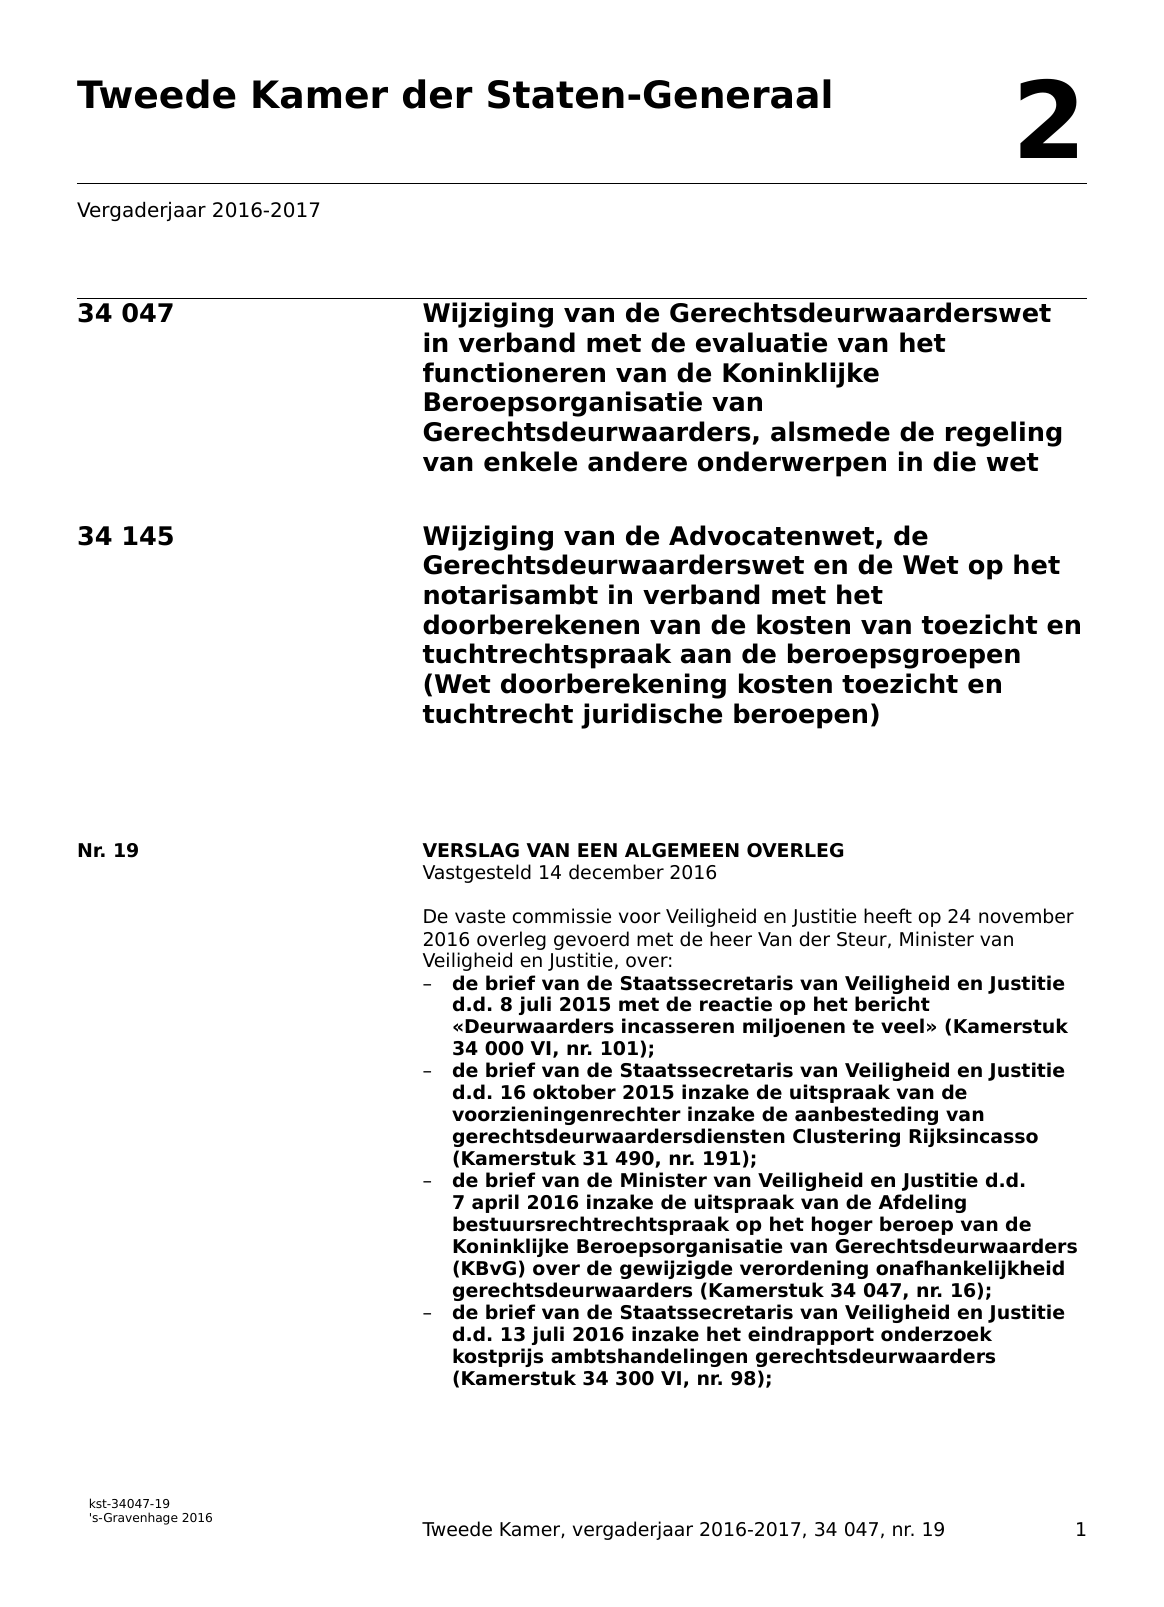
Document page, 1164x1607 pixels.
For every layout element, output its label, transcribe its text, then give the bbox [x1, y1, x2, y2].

table_header 2 [886, 59, 1087, 183]
text Vastgesteld 14 december 2016 [422, 862, 1087, 884]
text – de brief van de Staatssecretaris van Veiligheid en Justitie d.d. 8 juli 2015 met de reactie op het bericht «Deurwaarders incasseren miljoenen te veel» (Kamerstuk 34 000 VI, nr. 101); [422, 972, 1087, 1060]
table_header Tweede Kamer der Staten-Generaal [77, 59, 886, 183]
text – de brief van de Minister van Veiligheid en Justitie d.d. 7 april 2016 inzake de uitspraak van de Afdeling bestuursrechtrechtspraak op het hoger beroep van de Koninklijke Beroepsorganisatie van Gerechtsdeurwaarders (KBvG) over de gewijzigde verordening onafhankelijkheid gerechtsdeurwaarders (Kamerstuk 34 047, nr. 16); [422, 1170, 1087, 1302]
text kst-34047-19 [88, 1497, 323, 1511]
text – de brief van de Staatssecretaris van Veiligheid en Justitie d.d. 13 juli 2016 inzake het eindrapport onderzoek kostprijs ambtshandelingen gerechtsdeurwaarders (Kamerstuk 34 300 VI, nr. 98); [422, 1302, 1087, 1390]
subtitle 34 047 Wijziging van de Gerechtsdeurwaarderswet in verband met de evaluatie van het functioneren van de Koninklijke Beroepsorganisatie van Gerechtsdeurwaarders, alsmede de regeling van enkele andere onderwerpen in die wet [77, 299, 1087, 477]
text – de brief van de Staatssecretaris van Veiligheid en Justitie d.d. 16 oktober 2015 inzake de uitspraak van de voorzieningenrechter inzake de aanbesteding van gerechtsdeurwaardersdiensten Clustering Rijksincasso (Kamerstuk 31 490, nr. 191); [422, 1060, 1087, 1170]
subtitle Nr. 19 VERSLAG VAN EEN ALGEMEEN OVERLEG [77, 840, 1087, 862]
subtitle 34 145 Wijziging van de Advocatenwet, de Gerechtsdeurwaarderswet en de Wet op het notarisambt in verband met het doorberekenen van de kosten van toezicht en tuchtrechtspraak aan de beroepsgroepen (Wet doorberekening kosten toezicht en tuchtrecht juridische beroepen) [77, 521, 1087, 729]
text De vaste commissie voor Veiligheid en Justitie heeft op 24 november 2016 overleg gevoerd met de heer Van der Steur, Minister van Veiligheid en Justitie, over: [422, 906, 1087, 972]
text 's-Gravenhage 2016 [88, 1511, 323, 1525]
table_cell Vergaderjaar 2016-2017 [77, 184, 1087, 298]
